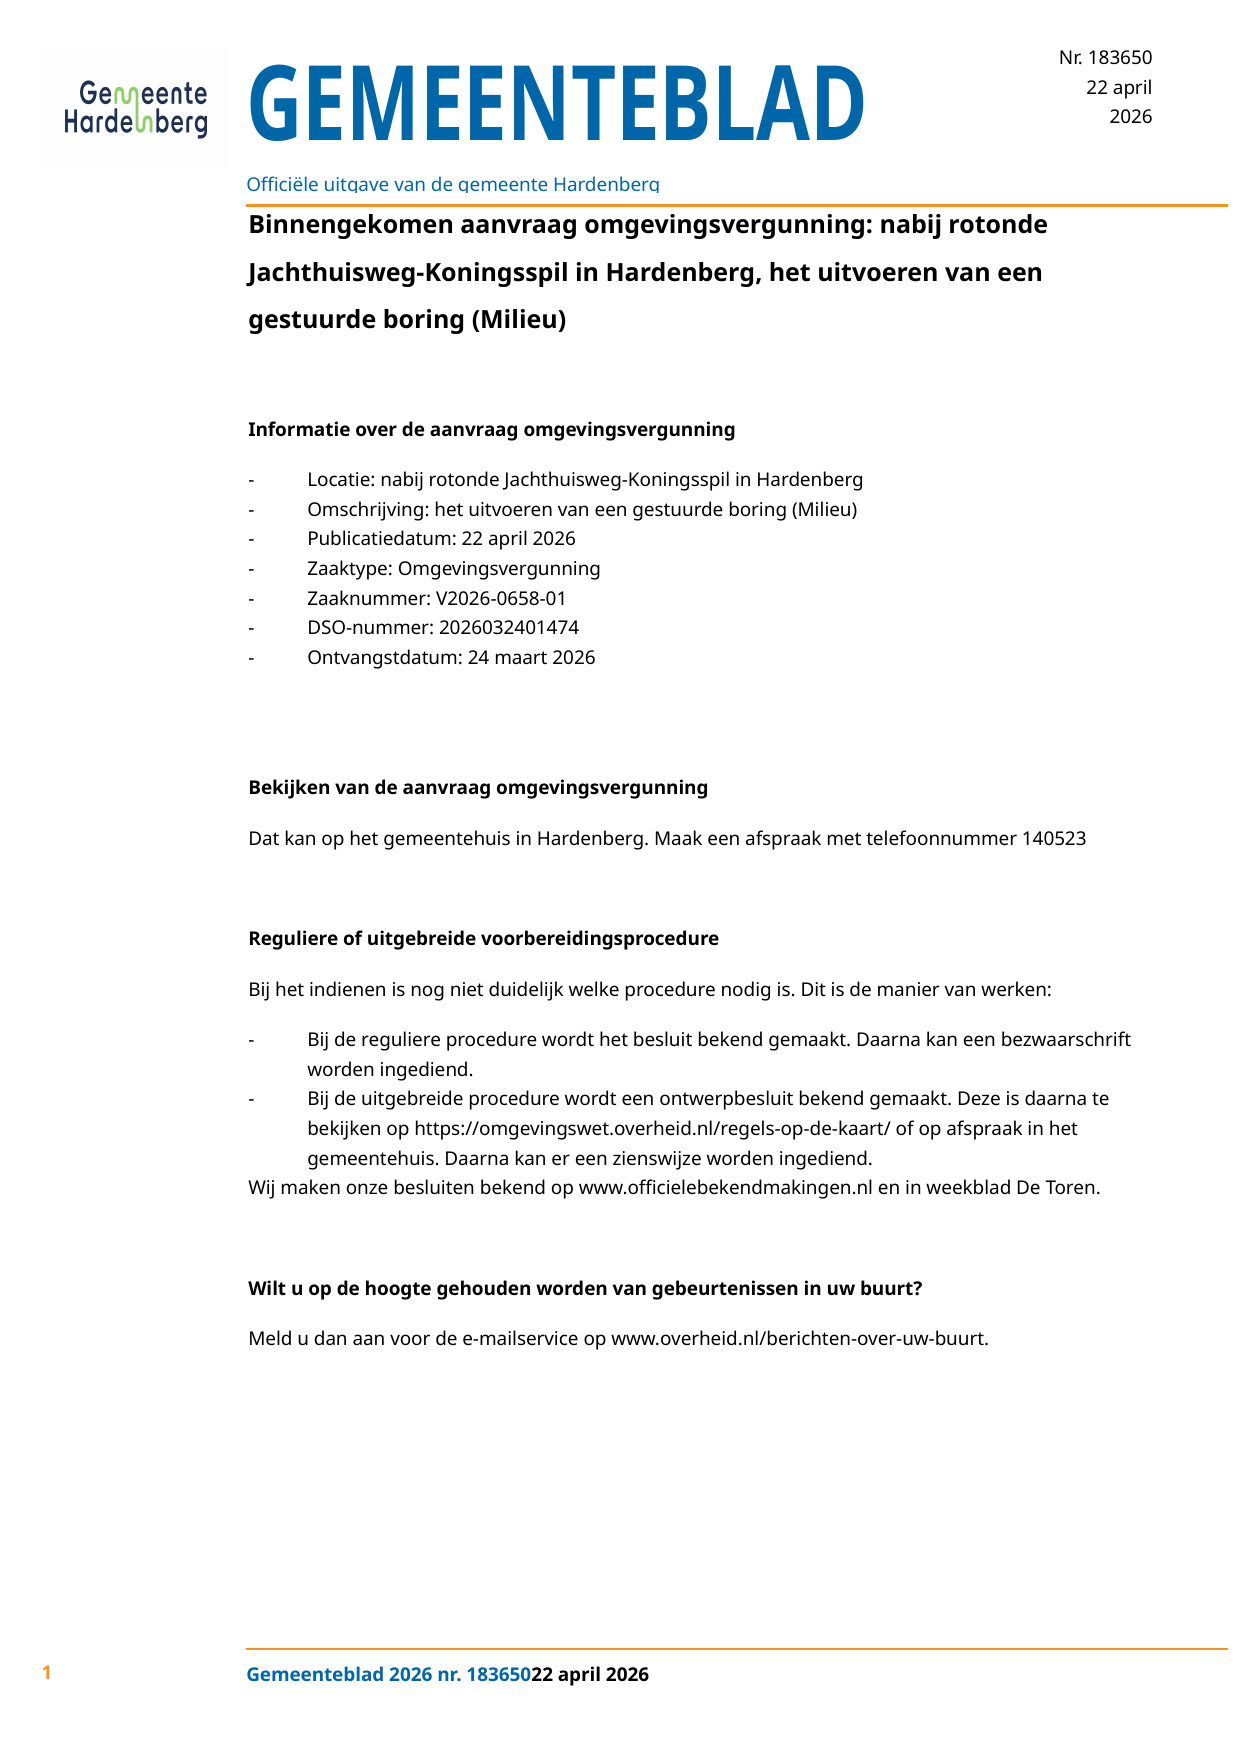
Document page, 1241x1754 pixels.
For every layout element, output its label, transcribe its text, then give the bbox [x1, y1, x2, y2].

text Binnengekomen aanvraag omgevingsvergunning: nabij rotonde Jachthuisweg-Koningsspil in Hardenberg, het uitvoeren van een gestuurde boring (Milieu) [248, 207, 1152, 336]
text Bij het indienen is nog niet duidelijk welke procedure nodig is. Dit is de manier van werken: [248, 976, 1152, 1002]
text Wilt u op de hoogte gehouden worden van gebeurtenissen in uw buurt? [248, 1275, 1152, 1301]
text Wij maken onze besluiten bekend op www.officielebekendmakingen.nl en in weekblad De Toren. [248, 1174, 1152, 1200]
list Zaaktype: Omgevingsvergunning [248, 555, 1152, 581]
text Bekijken van de aanvraag omgevingsvergunning [248, 774, 1152, 800]
text Dat kan op het gemeentehuis in Hardenberg. Maak een afspraak met telefoonnummer 140523 [248, 825, 1152, 850]
picture [41, 47, 231, 172]
text Informatie over de aanvraag omgevingsvergunning [248, 416, 1152, 442]
list Publicatiedatum: 22 april 2026 [248, 526, 1152, 551]
list Zaaknummer: V2026-0658-01 [248, 585, 1152, 610]
text Reguliere of uitgebreide voorbereidingsprocedure [248, 926, 1152, 951]
text Meld u dan aan voor de e-mailservice op www.overheid.nl/berichten-over-uw-buurt. [248, 1326, 1152, 1351]
list Ontvangstdatum: 24 maart 2026 [248, 644, 1152, 669]
list Omschrijving: het uitvoeren van een gestuurde boring (Milieu) [248, 496, 1152, 522]
list Bij de uitgebreide procedure wordt een ontwerpbesluit bekend gemaakt. Deze is daarna te bekijken op https://omgevingswet.overheid.nl/regels-op-de-kaart/ of op afspraak in het gemeentehuis. Daarna kan er een zienswijze worden ingediend. [248, 1086, 1152, 1170]
list DSO-nummer: 2026032401474 [248, 614, 1152, 640]
list Locatie: nabij rotonde Jachthuisweg-Koningsspil in Hardenberg [248, 466, 1152, 492]
list Bij de reguliere procedure wordt het besluit bekend gemaakt. Daarna kan een bezwaarschrift worden ingediend. [248, 1026, 1152, 1082]
